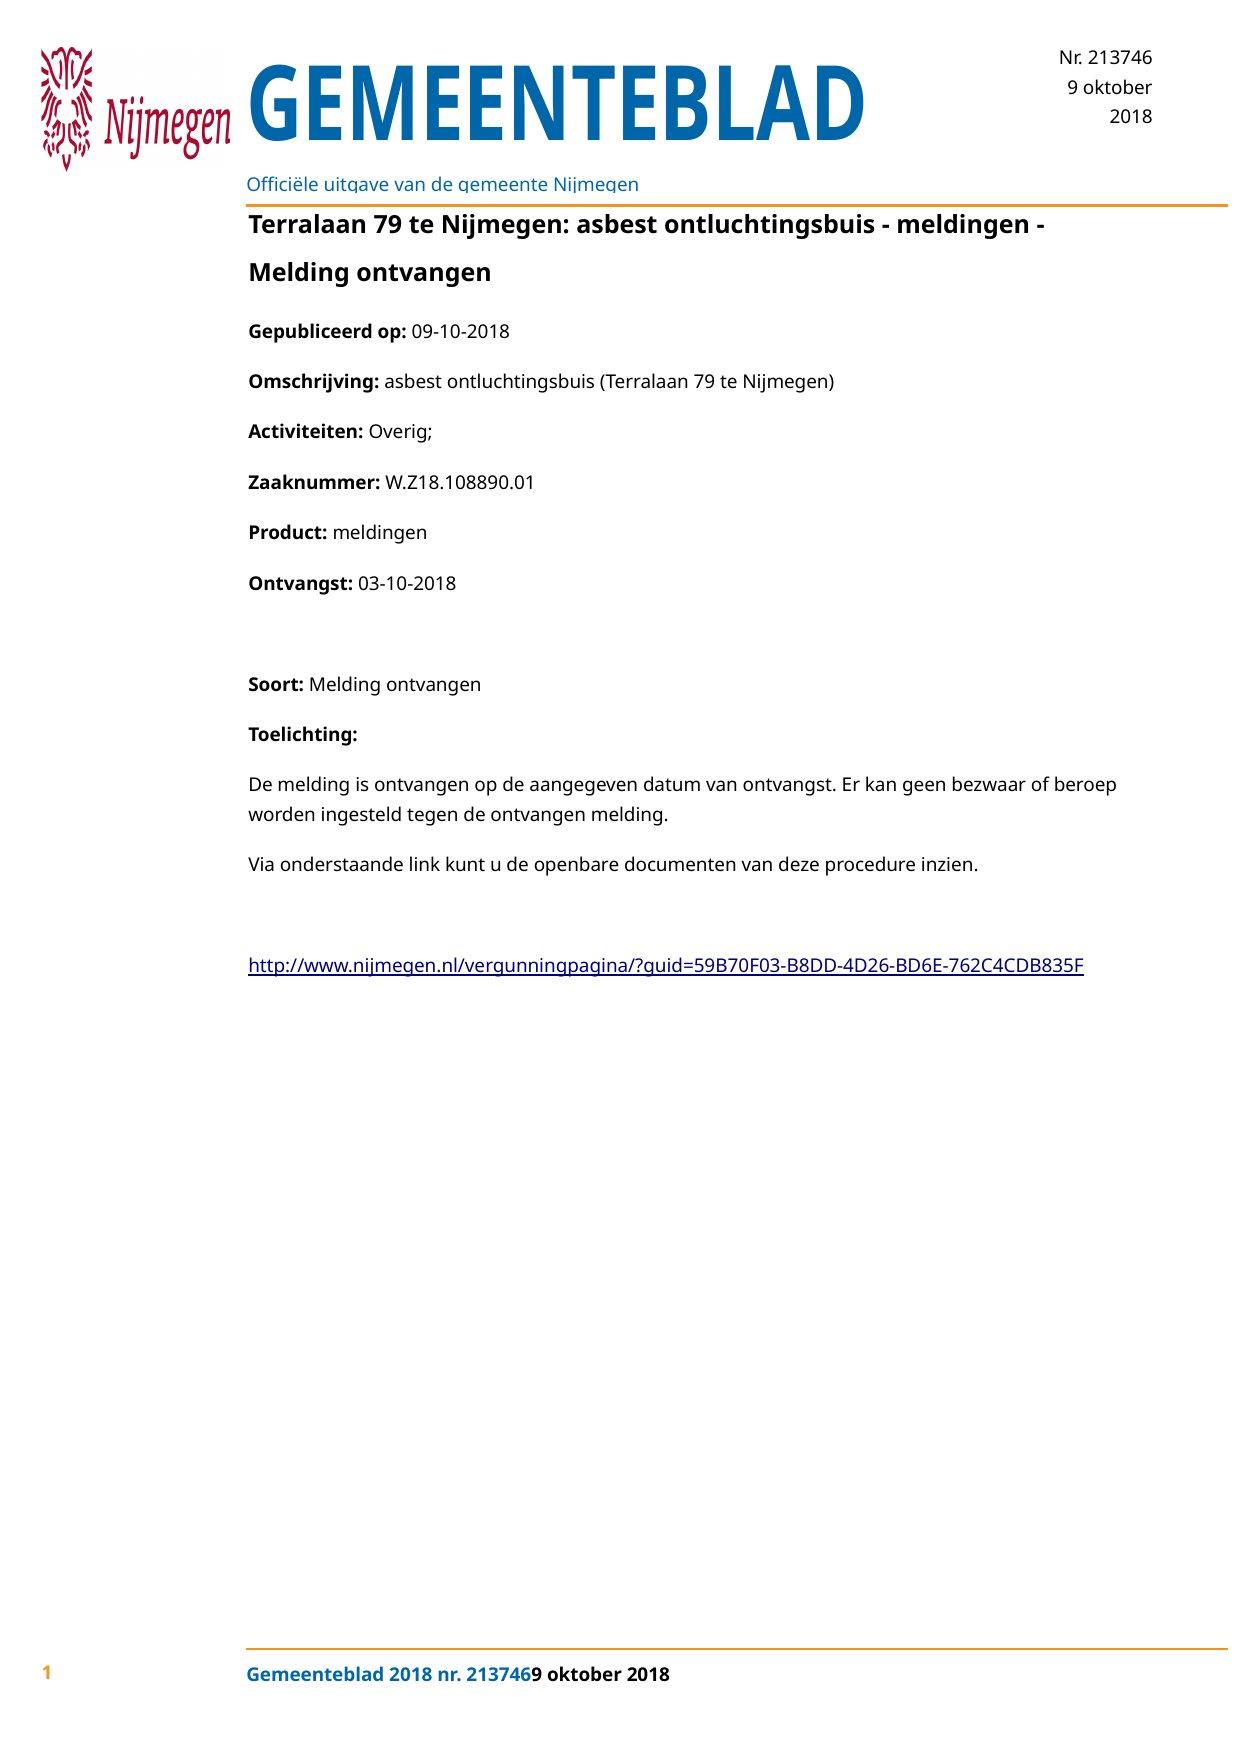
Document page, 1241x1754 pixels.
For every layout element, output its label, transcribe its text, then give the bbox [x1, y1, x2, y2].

text Terralaan 79 te Nijmegen: asbest ontluchtingsbuis - meldingen - Melding ontvangen [248, 207, 1152, 288]
picture [41, 47, 231, 172]
text Omschrijving: asbest ontluchtingsbuis (Terralaan 79 te Nijmegen) [248, 368, 1152, 394]
text Toelichting: [248, 721, 1152, 747]
text Ontvangst: 03-10-2018 [248, 570, 1152, 596]
text Via onderstaande link kunt u de openbare documenten van deze procedure inzien. [248, 852, 1152, 877]
text Gepubliceerd op: 09-10-2018 [248, 318, 1152, 344]
text Product: meldingen [248, 519, 1152, 545]
text http://www.nijmegen.nl/vergunningpagina/?guid=59B70F03-B8DD-4D26-BD6E-762C4CDB835F [248, 952, 1152, 978]
text Soort: Melding ontvangen [248, 671, 1152, 697]
text Activiteiten: Overig; [248, 419, 1152, 444]
text Zaaknummer: W.Z18.108890.01 [248, 469, 1152, 495]
text De melding is ontvangen op de aangegeven datum van ontvangst. Er kan geen bezwaar of beroep worden ingesteld tegen de ontvangen melding. [248, 772, 1152, 827]
